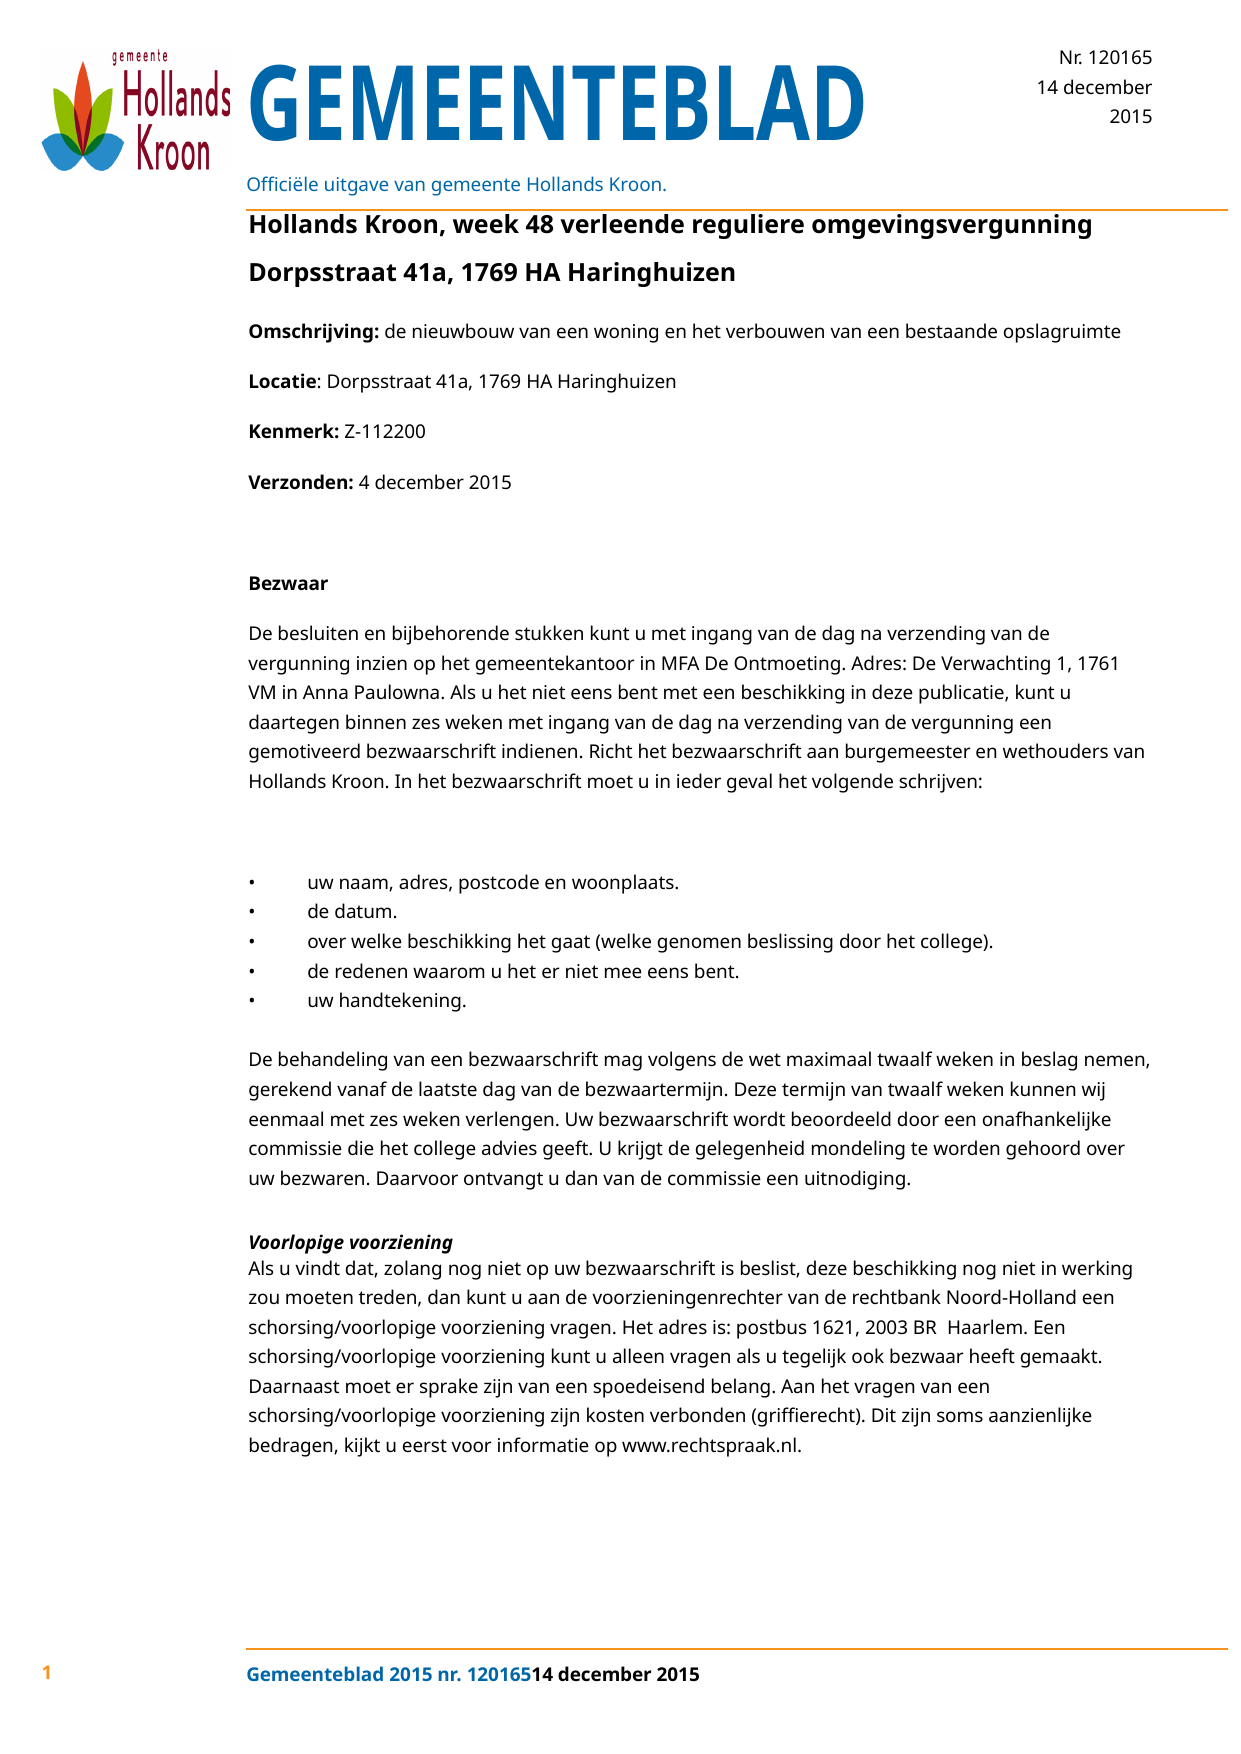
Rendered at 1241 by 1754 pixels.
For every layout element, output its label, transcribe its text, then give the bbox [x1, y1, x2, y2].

text Als u vindt dat, zolang nog niet op uw bezwaarschrift is beslist, deze beschikking nog niet in werking zou moeten treden, dan kunt u aan de voorzieningenrechter van de rechtbank Noord-Holland een schorsing/voorlopige voorziening vragen. Het adres is: postbus 1621, 2003 BR Haarlem. Een schorsing/voorlopige voorziening kunt u alleen vragen als u tegelijk ook bezwaar heeft gemaakt. Daarnaast moet er sprake zijn van een spoedeisend belang. Aan het vragen van een schorsing/voorlopige voorziening zijn kosten verbonden (griffierecht). Dit zijn soms aanzienlijke bedragen, kijkt u eerst voor informatie op www.rechtspraak.nl. [248, 1255, 1152, 1458]
text Locatie: Dorpsstraat 41a, 1769 HA Haringhuizen [248, 368, 1152, 394]
text Verzonden: 4 december 2015 [248, 469, 1152, 495]
text De besluiten en bijbehorende stukken kunt u met ingang van de dag na verzending van de vergunning inzien op het gemeentekantoor in MFA De Ontmoeting. Adres: De Verwachting 1, 1761 VM in Anna Paulowna. Als u het niet eens bent met een beschikking in deze publicatie, kunt u daartegen binnen zes weken met ingang van de dag na verzending van de vergunning een gemotiveerd bezwaarschrift indienen. Richt het bezwaarschrift aan burgemeester en wethouders van Hollands Kroon. In het bezwaarschrift moet u in ieder geval het volgende schrijven: [248, 620, 1152, 794]
text De behandeling van een bezwaarschrift mag volgens de wet maximaal twaalf weken in beslag nemen, gerekend vanaf de laatste dag van de bezwaartermijn. Deze termijn van twaalf weken kunnen wij eenmaal met zes weken verlengen. Uw bezwaarschrift wordt beoordeeld door een onafhankelijke commissie die het college advies geeft. U krijgt de gelegenheid mondeling te worden gehoord over uw bezwaren. Daarvoor ontvangt u dan van de commissie een uitnodiging. [248, 1047, 1152, 1191]
text Bezwaar [248, 570, 1152, 596]
list de datum. [248, 899, 1152, 924]
list uw naam, adres, postcode en woonplaats. [248, 869, 1152, 895]
text Kenmerk: Z-112200 [248, 419, 1152, 444]
list uw handtekening. [248, 987, 1152, 1013]
text Hollands Kroon, week 48 verleende reguliere omgevingsvergunning Dorpsstraat 41a, 1769 HA Haringhuizen [248, 211, 1152, 288]
list over welke beschikking het gaat (welke genomen beslissing door het college). [248, 928, 1152, 954]
text Voorlopige voorziening [248, 1229, 1152, 1255]
list de redenen waarom u het er niet mee eens bent. [248, 958, 1152, 984]
picture [41, 47, 231, 172]
text Omschrijving: de nieuwbouw van een woning en het verbouwen van een bestaande opslagruimte [248, 318, 1152, 344]
